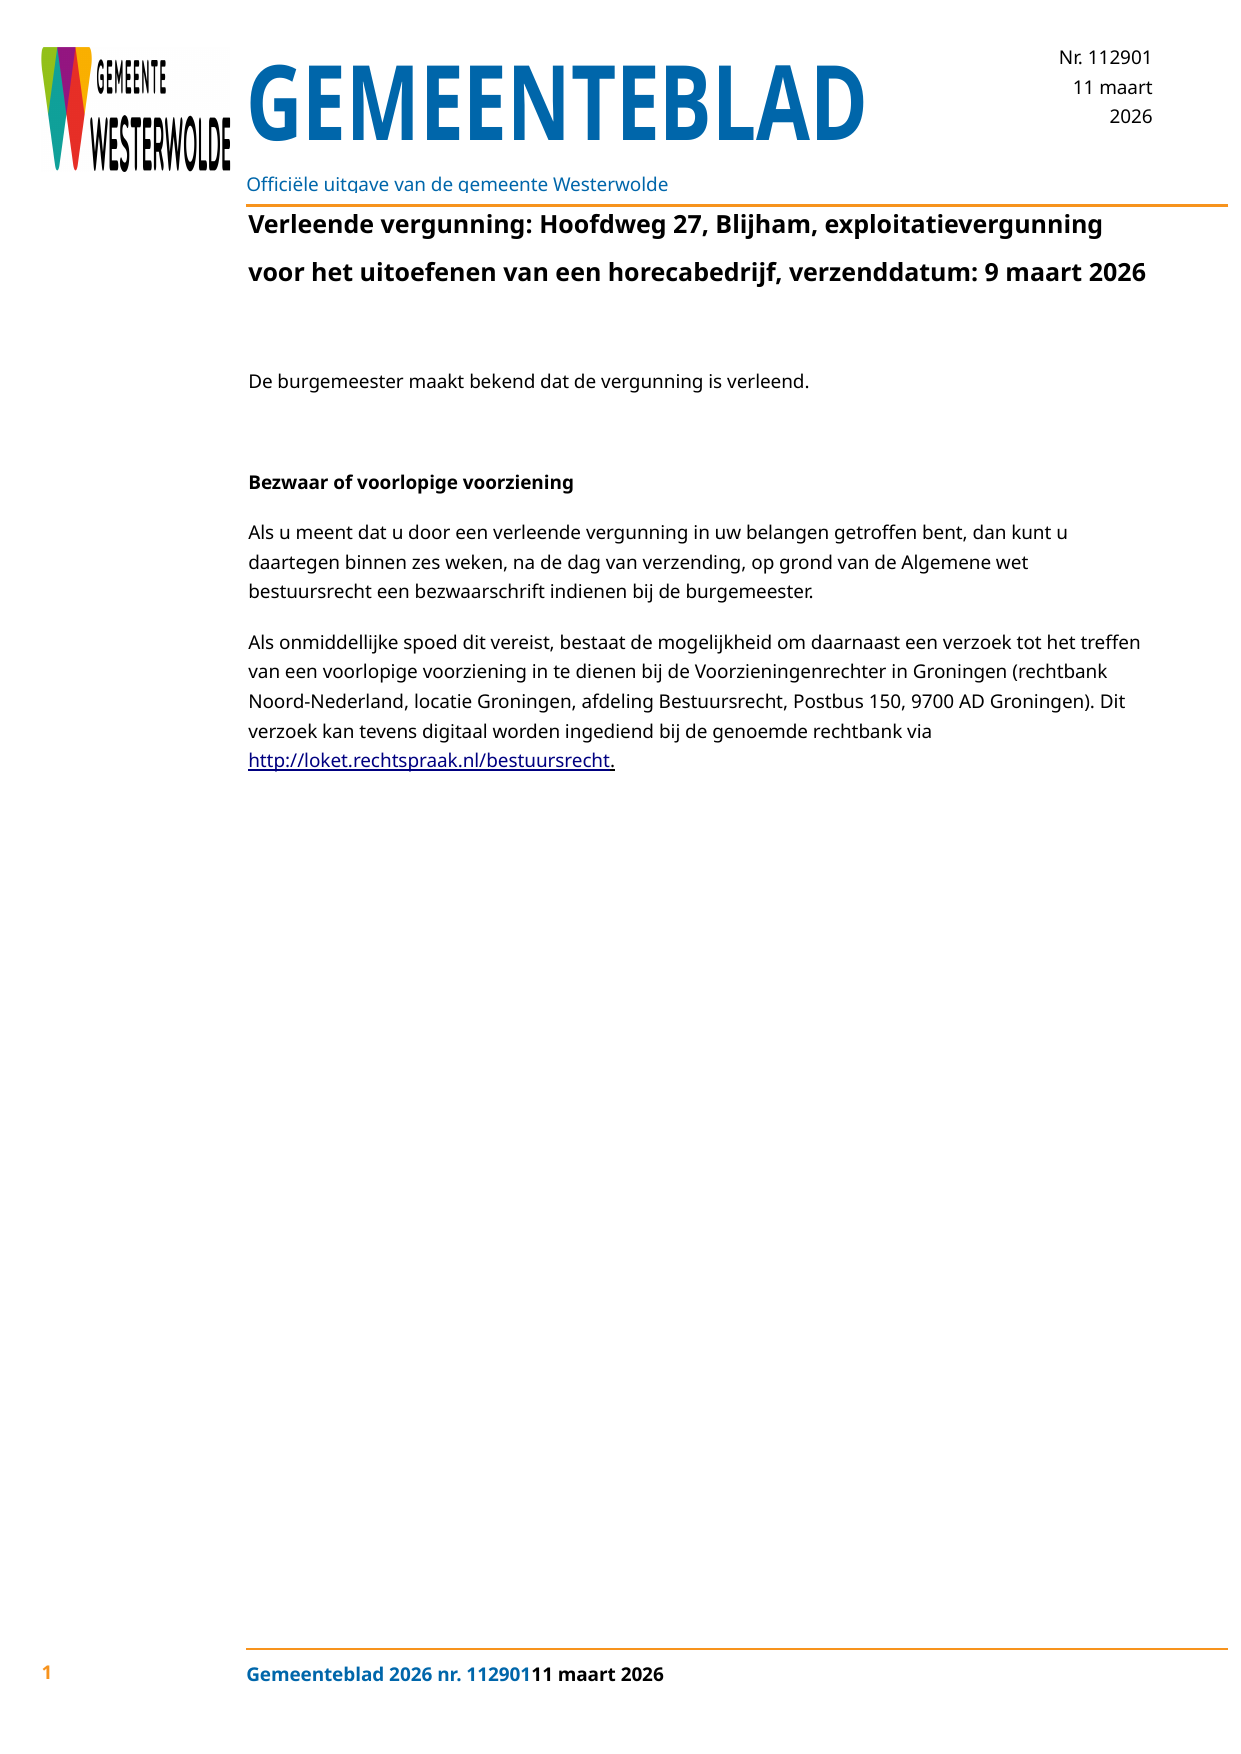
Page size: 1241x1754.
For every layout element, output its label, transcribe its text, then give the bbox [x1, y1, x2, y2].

text Bezwaar of voorlopige voorziening [248, 469, 1152, 495]
text Als onmiddellijke spoed dit vereist, bestaat de mogelijkheid om daarnaast een verzoek tot het treffen van een voorlopige voorziening in te dienen bij de Voorzieningenrechter in Groningen (rechtbank Noord-Nederland, locatie Groningen, afdeling Bestuursrecht, Postbus 150, 9700 AD Groningen). Dit verzoek kan tevens digitaal worden ingediend bij de genoemde rechtbank via http://loket.rechtspraak.nl/bestuursrecht. [248, 629, 1152, 773]
text Als u meent dat u door een verleende vergunning in uw belangen getroffen bent, dan kunt u daartegen binnen zes weken, na de dag van verzending, op grond van de Algemene wet bestuursrecht een bezwaarschrift indienen bij de burgemeester. [248, 519, 1152, 604]
text Verleende vergunning: Hoofdweg 27, Blijham, exploitatievergunning voor het uitoefenen van een horecabedrijf, verzenddatum: 9 maart 2026 [248, 207, 1152, 288]
picture [41, 47, 231, 172]
text De burgemeester maakt bekend dat de vergunning is verleend. [248, 368, 1152, 394]
